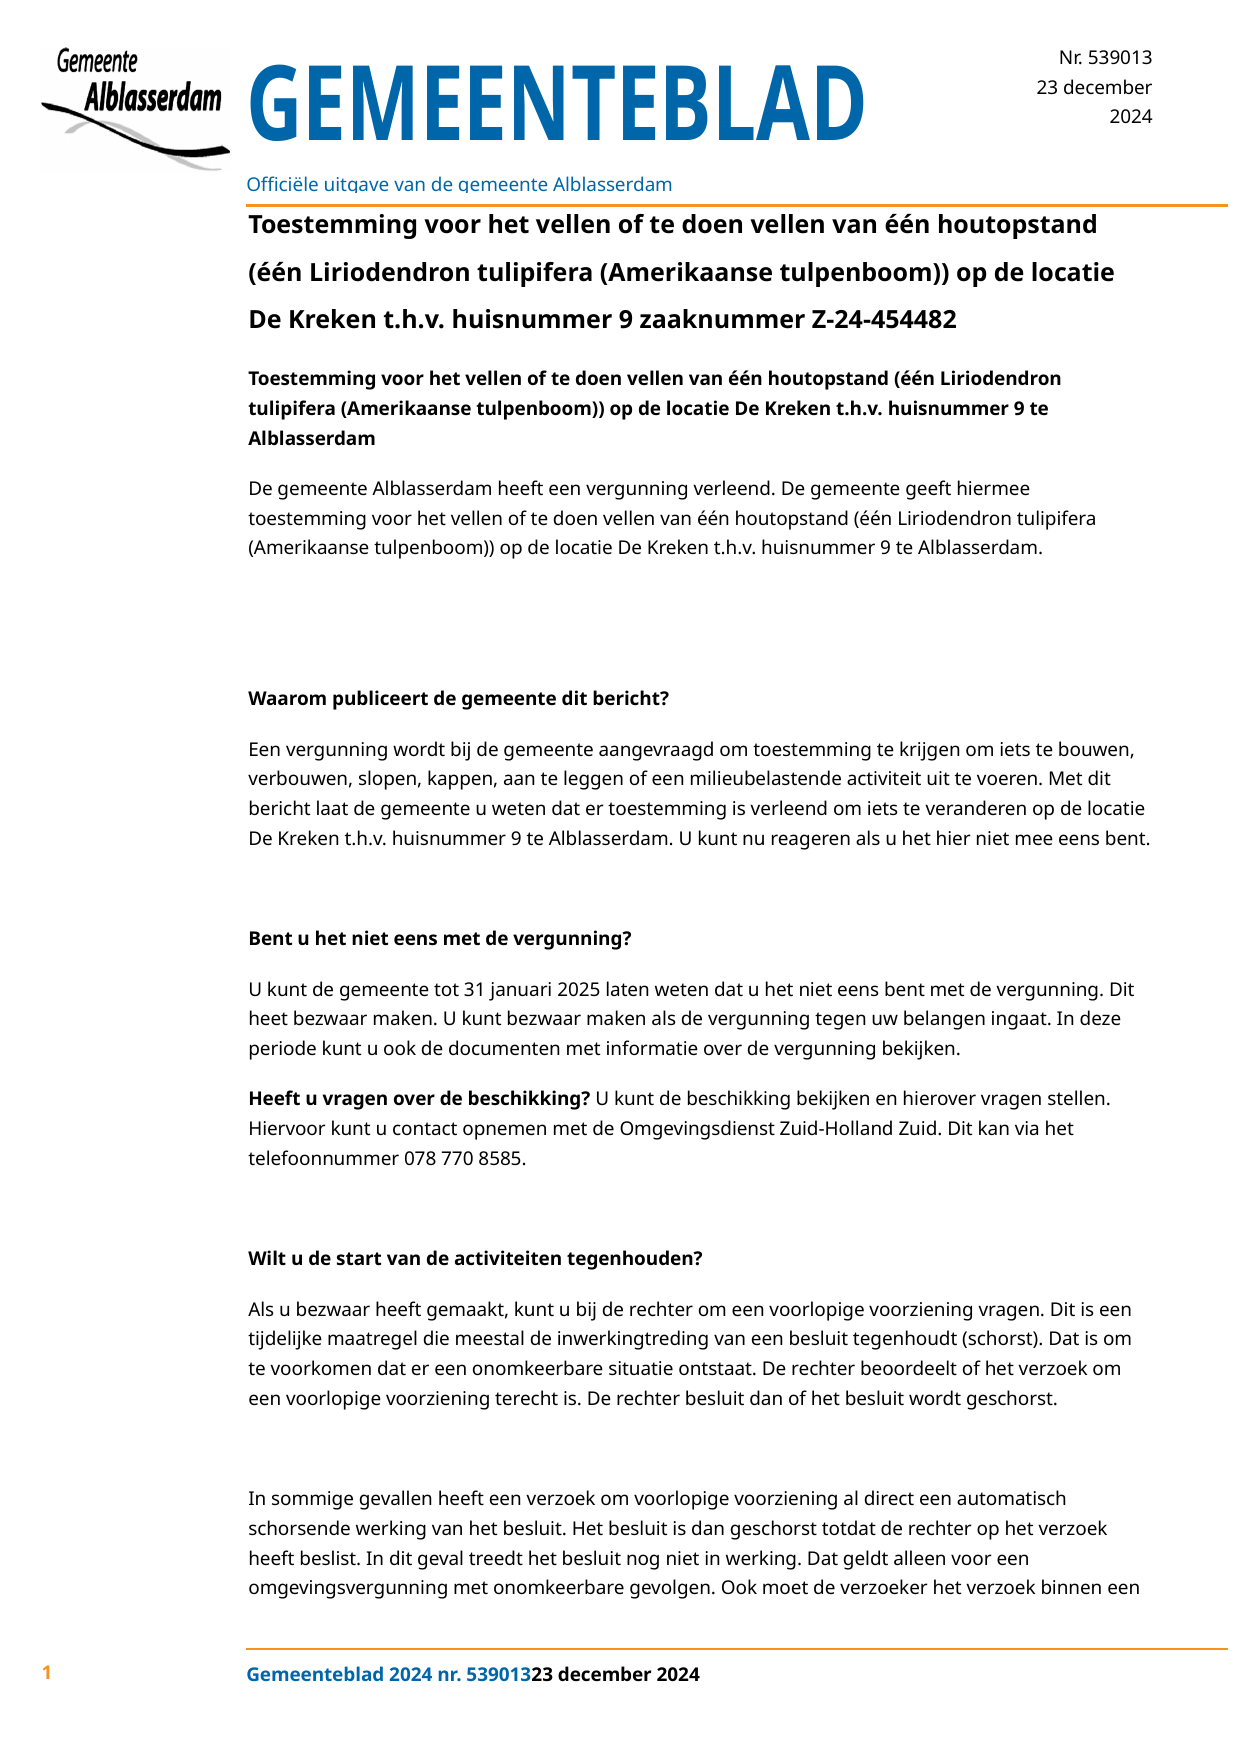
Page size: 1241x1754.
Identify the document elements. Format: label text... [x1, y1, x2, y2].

text De gemeente Alblasserdam heeft een vergunning verleend. De gemeente geeft hiermee toestemming voor het vellen of te doen vellen van één houtopstand (één Liriodendron tulipifera (Amerikaanse tulpenboom)) op de locatie De Kreken t.h.v. huisnummer 9 te Alblasserdam. [248, 475, 1152, 560]
text Wilt u de start van de activiteiten tegenhouden? [248, 1246, 1152, 1271]
text U kunt de gemeente tot 31 januari 2025 laten weten dat u het niet eens bent met de vergunning. Dit heet bezwaar maken. U kunt bezwaar maken als de vergunning tegen uw belangen ingaat. In deze periode kunt u ook de documenten met informatie over de vergunning bekijken. [248, 976, 1152, 1061]
text Toestemming voor het vellen of te doen vellen van één houtopstand (één Liriodendron tulipifera (Amerikaanse tulpenboom)) op de locatie De Kreken t.h.v. huisnummer 9 zaaknummer Z-24-454482 [248, 207, 1152, 336]
text In sommige gevallen heeft een verzoek om voorlopige voorziening al direct een automatisch schorsende werking van het besluit. Het besluit is dan geschorst totdat de rechter op het verzoek heeft beslist. In dit geval treedt het besluit nog niet in werking. Dat geldt alleen voor een omgevingsvergunning met onomkeerbare gevolgen. Ook moet de verzoeker het verzoek binnen een [248, 1486, 1152, 1600]
text Toestemming voor het vellen of te doen vellen van één houtopstand (één Liriodendron tulipifera (Amerikaanse tulpenboom)) op de locatie De Kreken t.h.v. huisnummer 9 te Alblasserdam [248, 366, 1152, 450]
text Heeft u vragen over de beschikking? U kunt de beschikking bekijken en hierover vragen stellen. Hiervoor kunt u contact opnemen met de Omgevingsdienst Zuid-Holland Zuid. Dit kan via het telefoonnummer 078 770 8585. [248, 1086, 1152, 1170]
text Waarom publiceert de gemeente dit bericht? [248, 686, 1152, 711]
text Bent u het niet eens met de vergunning? [248, 926, 1152, 951]
text Als u bezwaar heeft gemaakt, kunt u bij de rechter om een voorlopige voorziening vragen. Dit is een tijdelijke maatregel die meestal de inwerkingtreding van een besluit tegenhoudt (schorst). Dat is om te voorkomen dat er een onomkeerbare situatie ontstaat. De rechter beoordeelt of het verzoek om een voorlopige voorziening terecht is. De rechter besluit dan of het besluit wordt geschorst. [248, 1296, 1152, 1410]
picture [41, 47, 231, 172]
text Een vergunning wordt bij de gemeente aangevraagd om toestemming te krijgen om iets te bouwen, verbouwen, slopen, kappen, aan te leggen of een milieubelastende activiteit uit te voeren. Met dit bericht laat de gemeente u weten dat er toestemming is verleend om iets te veranderen op de locatie De Kreken t.h.v. huisnummer 9 te Alblasserdam. U kunt nu reageren als u het hier niet mee eens bent. [248, 736, 1152, 850]
